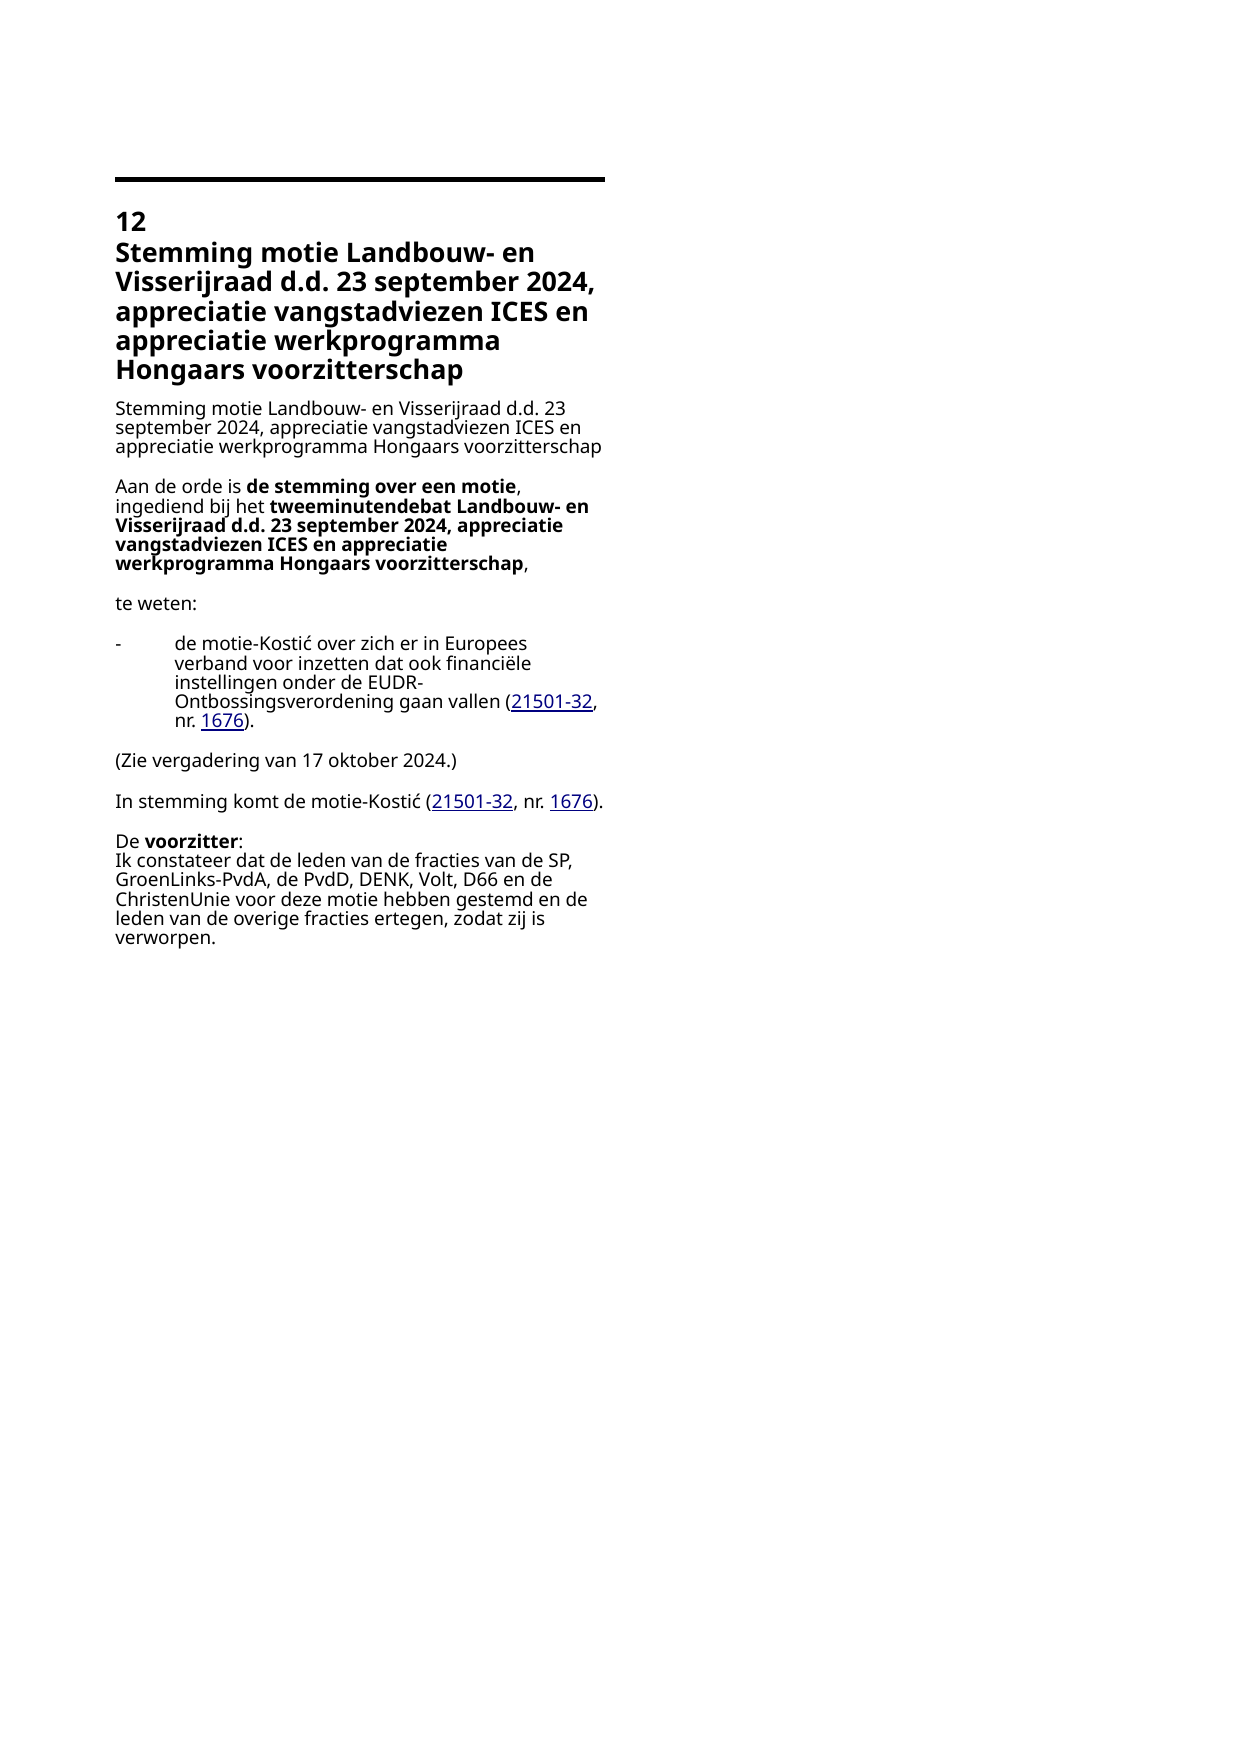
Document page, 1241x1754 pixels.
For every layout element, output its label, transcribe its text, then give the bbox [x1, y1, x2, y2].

text Stemming motie Landbouw- en Visserijraad d.d. 23 september 2024, appreciatie vangstadviezen ICES en appreciatie werkprogramma Hongaars voorzitterschap [115, 400, 605, 458]
text Ik constateer dat de leden van de fracties van de SP, GroenLinks-PvdA, de PvdD, DENK, Volt, D66 en de ChristenUnie voor deze motie hebben gestemd en de leden van de overige fracties ertegen, zodat zij is verworpen. [115, 852, 605, 948]
list de motie-Kostić over zich er in Europees verband voor inzetten dat ook financiële instellingen onder de EUDR-Ontbossingsverordening gaan vallen (21501-32, nr. 1676). [115, 635, 605, 732]
text te weten: [115, 595, 605, 615]
text In stemming komt de motie-Kostić (21501-32, nr. 1676). [115, 793, 605, 812]
text (Zie vergadering van 17 oktober 2024.) [115, 752, 605, 772]
text Aan de orde is de stemming over een motie, ingediend bij het tweeminutendebat Landbouw- en Visserijraad d.d. 23 september 2024, appreciatie vangstadviezen ICES en appreciatie werkprogramma Hongaars voorzitterschap, [115, 478, 605, 575]
text Stemming motie Landbouw- en Visserijraad d.d. 23 september 2024, appreciatie vangstadviezen ICES en appreciatie werkprogramma Hongaars voorzitterschap [115, 239, 605, 400]
text De voorzitter: [115, 833, 605, 852]
text 12 [115, 203, 605, 239]
